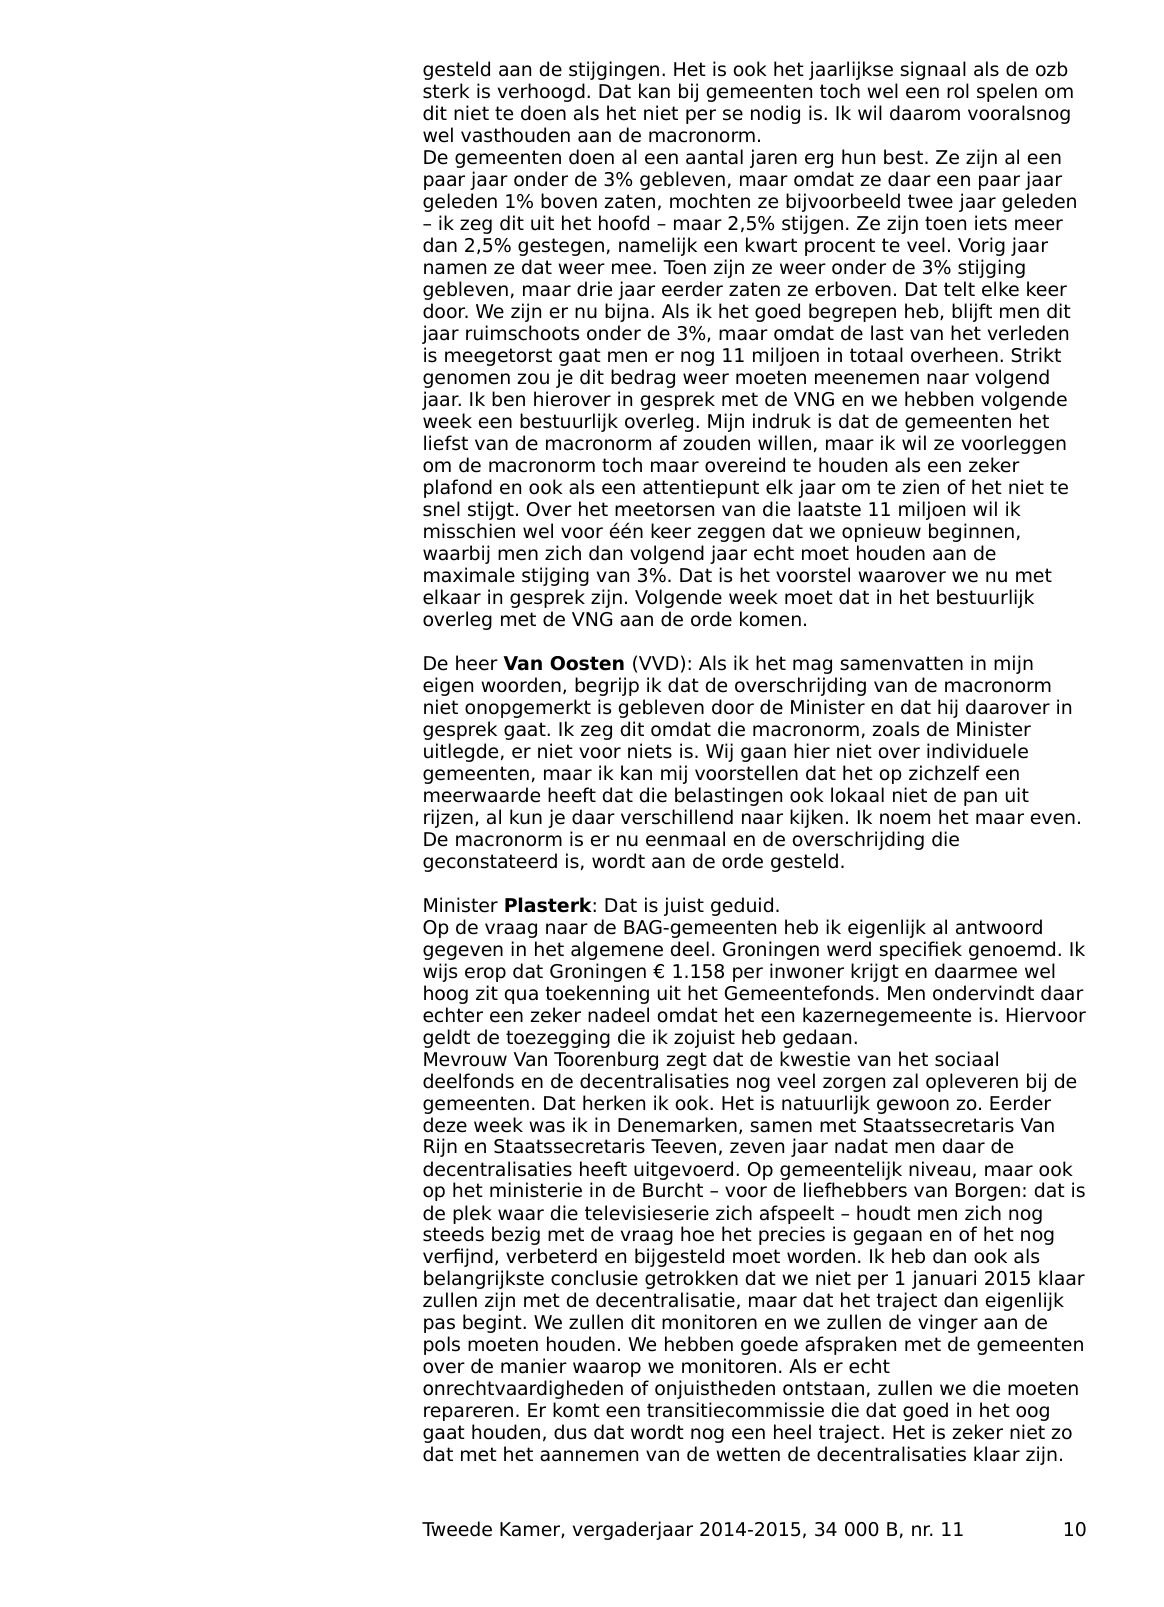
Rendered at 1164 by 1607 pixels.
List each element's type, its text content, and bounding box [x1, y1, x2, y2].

text De gemeenten doen al een aantal jaren erg hun best. Ze zijn al een paar jaar onder de 3% gebleven, maar omdat ze daar een paar jaar geleden 1% boven zaten, mochten ze bijvoorbeeld twee jaar geleden – ik zeg dit uit het hoofd – maar 2,5% stijgen. Ze zijn toen iets meer dan 2,5% gestegen, namelijk een kwart procent te veel. Vorig jaar namen ze dat weer mee. Toen zijn ze weer onder de 3% stijging gebleven, maar drie jaar eerder zaten ze erboven. Dat telt elke keer door. We zijn er nu bijna. Als ik het goed begrepen heb, blijft men dit jaar ruimschoots onder de 3%, maar omdat de last van het verleden is meegetorst gaat men er nog 11 miljoen in totaal overheen. Strikt genomen zou je dit bedrag weer moeten meenemen naar volgend jaar. Ik ben hierover in gesprek met de VNG en we hebben volgende week een bestuurlijk overleg. Mijn indruk is dat de gemeenten het liefst van de macronorm af zouden willen, maar ik wil ze voorleggen om de macronorm toch maar overeind te houden als een zeker plafond en ook als een attentiepunt elk jaar om te zien of het niet te snel stijgt. Over het meetorsen van die laatste 11 miljoen wil ik misschien wel voor één keer zeggen dat we opnieuw beginnen, waarbij men zich dan volgend jaar echt moet houden aan de maximale stijging van 3%. Dat is het voorstel waarover we nu met elkaar in gesprek zijn. Volgende week moet dat in het bestuurlijk overleg met de VNG aan de orde komen. [422, 147, 1087, 631]
text Minister Plasterk: Dat is juist geduid. [422, 895, 1087, 917]
text De heer Van Oosten (VVD): Als ik het mag samenvatten in mijn eigen woorden, begrijp ik dat de overschrijding van de macronorm niet onopgemerkt is gebleven door de Minister en dat hij daarover in gesprek gaat. Ik zeg dit omdat die macronorm, zoals de Minister uitlegde, er niet voor niets is. Wij gaan hier niet over individuele gemeenten, maar ik kan mij voorstellen dat het op zichzelf een meerwaarde heeft dat die belastingen ook lokaal niet de pan uit rijzen, al kun je daar verschillend naar kijken. Ik noem het maar even. De macronorm is er nu eenmaal en de overschrijding die geconstateerd is, wordt aan de orde gesteld. [422, 653, 1087, 872]
text Op de vraag naar de BAG-gemeenten heb ik eigenlijk al antwoord gegeven in het algemene deel. Groningen werd specifiek genoemd. Ik wijs erop dat Groningen € 1.158 per inwoner krijgt en daarmee wel hoog zit qua toekenning uit het Gemeentefonds. Men ondervindt daar echter een zeker nadeel omdat het een kazernegemeente is. Hiervoor geldt de toezegging die ik zojuist heb gedaan. [422, 917, 1087, 1048]
text Mevrouw Van Toorenburg zegt dat de kwestie van het sociaal deelfonds en de decentralisaties nog veel zorgen zal opleveren bij de gemeenten. Dat herken ik ook. Het is natuurlijk gewoon zo. Eerder deze week was ik in Denemarken, samen met Staatssecretaris Van Rijn en Staatssecretaris Teeven, zeven jaar nadat men daar de decentralisaties heeft uitgevoerd. Op gemeentelijk niveau, maar ook op het ministerie in de Burcht – voor de liefhebbers van Borgen: dat is de plek waar die televisieserie zich afspeelt – houdt men zich nog steeds bezig met de vraag hoe het precies is gegaan en of het nog verfijnd, verbeterd en bijgesteld moet worden. Ik heb dan ook als belangrijkste conclusie getrokken dat we niet per 1 januari 2015 klaar zullen zijn met de decentralisatie, maar dat het traject dan eigenlijk pas begint. We zullen dit monitoren en we zullen de vinger aan de pols moeten houden. We hebben goede afspraken met de gemeenten over de manier waarop we monitoren. Als er echt onrechtvaardigheden of onjuistheden ontstaan, zullen we die moeten repareren. Er komt een transitiecommissie die dat goed in het oog gaat houden, dus dat wordt nog een heel traject. Het is zeker niet zo dat met het aannemen van de wetten de decentralisaties klaar zijn. [422, 1048, 1087, 1466]
text gesteld aan de stijgingen. Het is ook het jaarlijkse signaal als de ozb sterk is verhoogd. Dat kan bij gemeenten toch wel een rol spelen om dit niet te doen als het niet per se nodig is. Ik wil daarom vooralsnog wel vasthouden aan de macronorm. [422, 59, 1087, 147]
